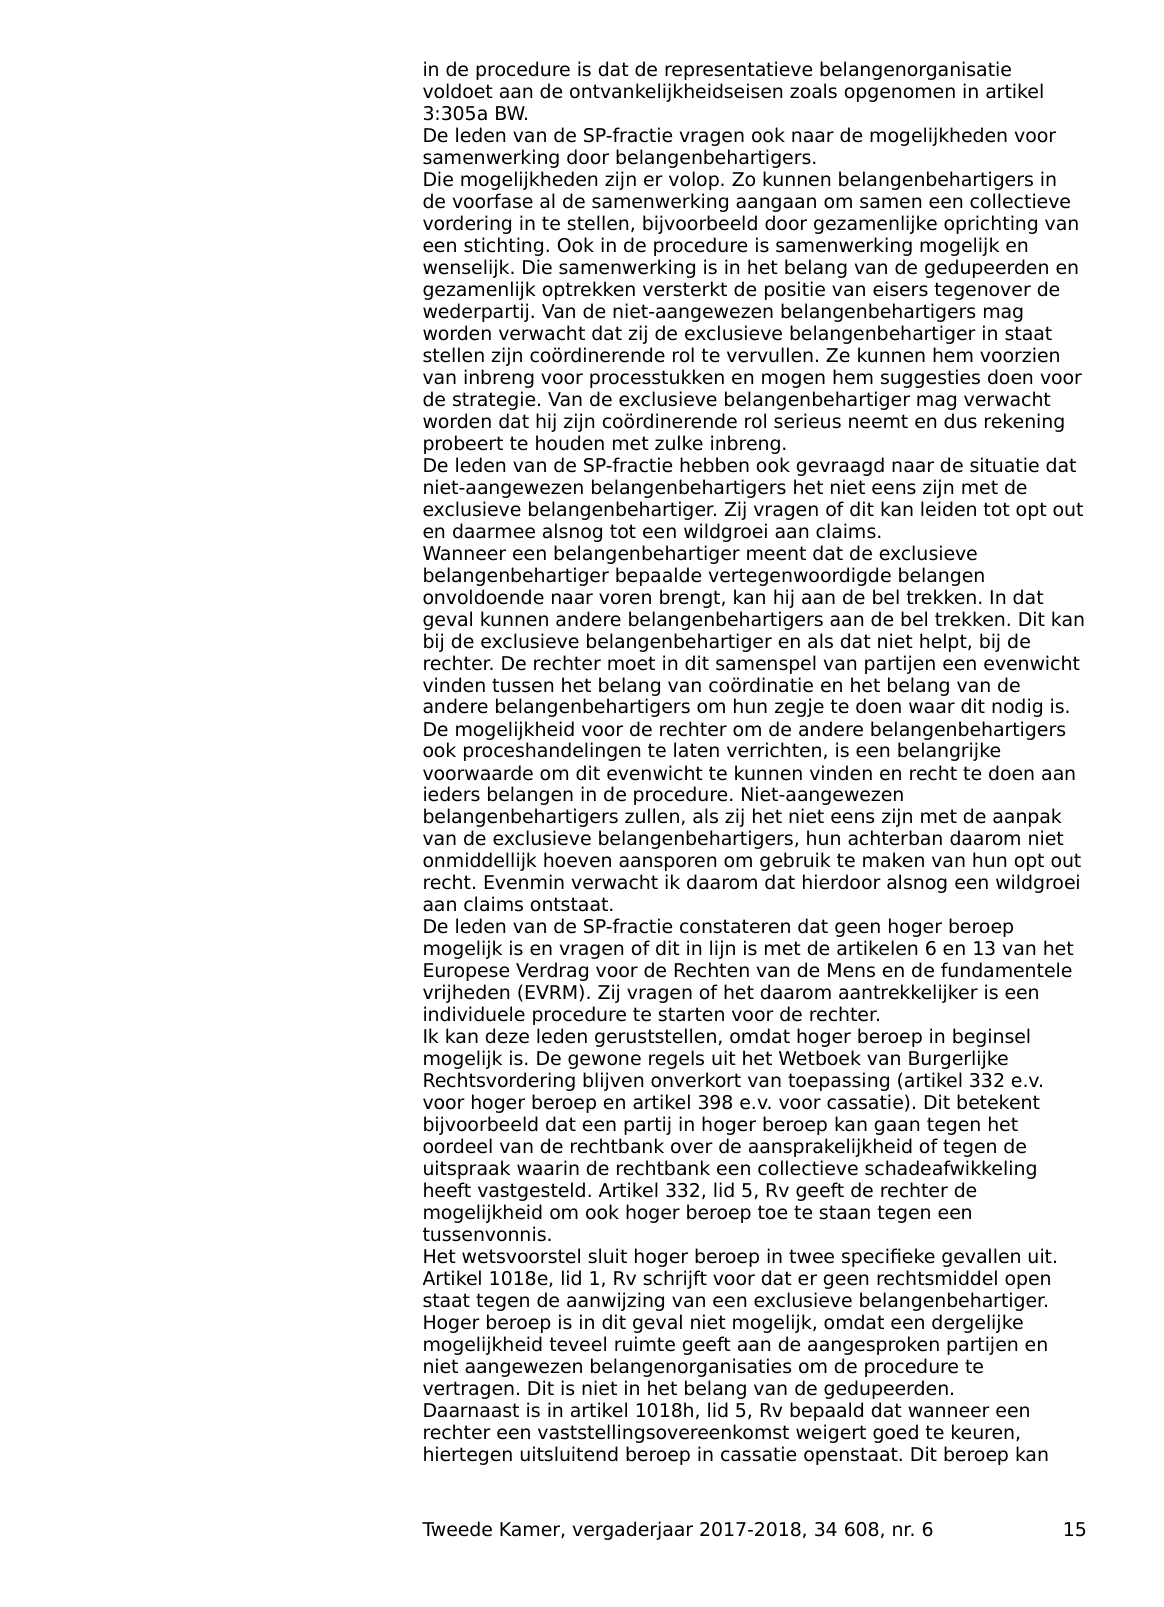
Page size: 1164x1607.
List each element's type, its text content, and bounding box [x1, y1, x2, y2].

text Ik kan deze leden geruststellen, omdat hoger beroep in beginsel mogelijk is. De gewone regels uit het Wetboek van Burgerlijke Rechtsvordering blijven onverkort van toepassing (artikel 332 e.v. voor hoger beroep en artikel 398 e.v. voor cassatie). Dit betekent bijvoorbeeld dat een partij in hoger beroep kan gaan tegen het oordeel van de rechtbank over de aansprakelijkheid of tegen de uitspraak waarin de rechtbank een collectieve schadeafwikkeling heeft vastgesteld. Artikel 332, lid 5, Rv geeft de rechter de mogelijkheid om ook hoger beroep toe te staan tegen een tussenvonnis. [422, 1026, 1087, 1246]
text in de procedure is dat de representatieve belangenorganisatie voldoet aan de ontvankelijkheidseisen zoals opgenomen in artikel 3:305a BW. [422, 59, 1087, 125]
text De leden van de SP-fractie hebben ook gevraagd naar de situatie dat niet-aangewezen belangenbehartigers het niet eens zijn met de exclusieve belangenbehartiger. Zij vragen of dit kan leiden tot opt out en daarmee alsnog tot een wildgroei aan claims. [422, 455, 1087, 543]
text De leden van de SP-fractie constateren dat geen hoger beroep mogelijk is en vragen of dit in lijn is met de artikelen 6 en 13 van het Europese Verdrag voor de Rechten van de Mens en de fundamentele vrijheden (EVRM). Zij vragen of het daarom aantrekkelijker is een individuele procedure te starten voor de rechter. [422, 916, 1087, 1026]
text Daarnaast is in artikel 1018h, lid 5, Rv bepaald dat wanneer een rechter een vaststellingsovereenkomst weigert goed te keuren, hiertegen uitsluitend beroep in cassatie openstaat. Dit beroep kan [422, 1400, 1087, 1466]
text De leden van de SP-fractie vragen ook naar de mogelijkheden voor samenwerking door belangenbehartigers. [422, 125, 1087, 169]
text Die mogelijkheden zijn er volop. Zo kunnen belangenbehartigers in de voorfase al de samenwerking aangaan om samen een collectieve vordering in te stellen, bijvoorbeeld door gezamenlijke oprichting van een stichting. Ook in de procedure is samenwerking mogelijk en wenselijk. Die samenwerking is in het belang van de gedupeerden en gezamenlijk optrekken versterkt de positie van eisers tegenover de wederpartij. Van de niet-aangewezen belangenbehartigers mag worden verwacht dat zij de exclusieve belangenbehartiger in staat stellen zijn coördinerende rol te vervullen. Ze kunnen hem voorzien van inbreng voor processtukken en mogen hem suggesties doen voor de strategie. Van de exclusieve belangenbehartiger mag verwacht worden dat hij zijn coördinerende rol serieus neemt en dus rekening probeert te houden met zulke inbreng. [422, 169, 1087, 455]
text Wanneer een belangenbehartiger meent dat de exclusieve belangenbehartiger bepaalde vertegenwoordigde belangen onvoldoende naar voren brengt, kan hij aan de bel trekken. In dat geval kunnen andere belangenbehartigers aan de bel trekken. Dit kan bij de exclusieve belangenbehartiger en als dat niet helpt, bij de rechter. De rechter moet in dit samenspel van partijen een evenwicht vinden tussen het belang van coördinatie en het belang van de andere belangenbehartigers om hun zegje te doen waar dit nodig is. De mogelijkheid voor de rechter om de andere belangenbehartigers ook proceshandelingen te laten verrichten, is een belangrijke voorwaarde om dit evenwicht te kunnen vinden en recht te doen aan ieders belangen in de procedure. Niet-aangewezen belangenbehartigers zullen, als zij het niet eens zijn met de aanpak van de exclusieve belangenbehartigers, hun achterban daarom niet onmiddellijk hoeven aansporen om gebruik te maken van hun opt out recht. Evenmin verwacht ik daarom dat hierdoor alsnog een wildgroei aan claims ontstaat. [422, 543, 1087, 916]
text Het wetsvoorstel sluit hoger beroep in twee specifieke gevallen uit. Artikel 1018e, lid 1, Rv schrijft voor dat er geen rechtsmiddel open staat tegen de aanwijzing van een exclusieve belangenbehartiger. Hoger beroep is in dit geval niet mogelijk, omdat een dergelijke mogelijkheid teveel ruimte geeft aan de aangesproken partijen en niet aangewezen belangenorganisaties om de procedure te vertragen. Dit is niet in het belang van de gedupeerden. [422, 1246, 1087, 1400]
